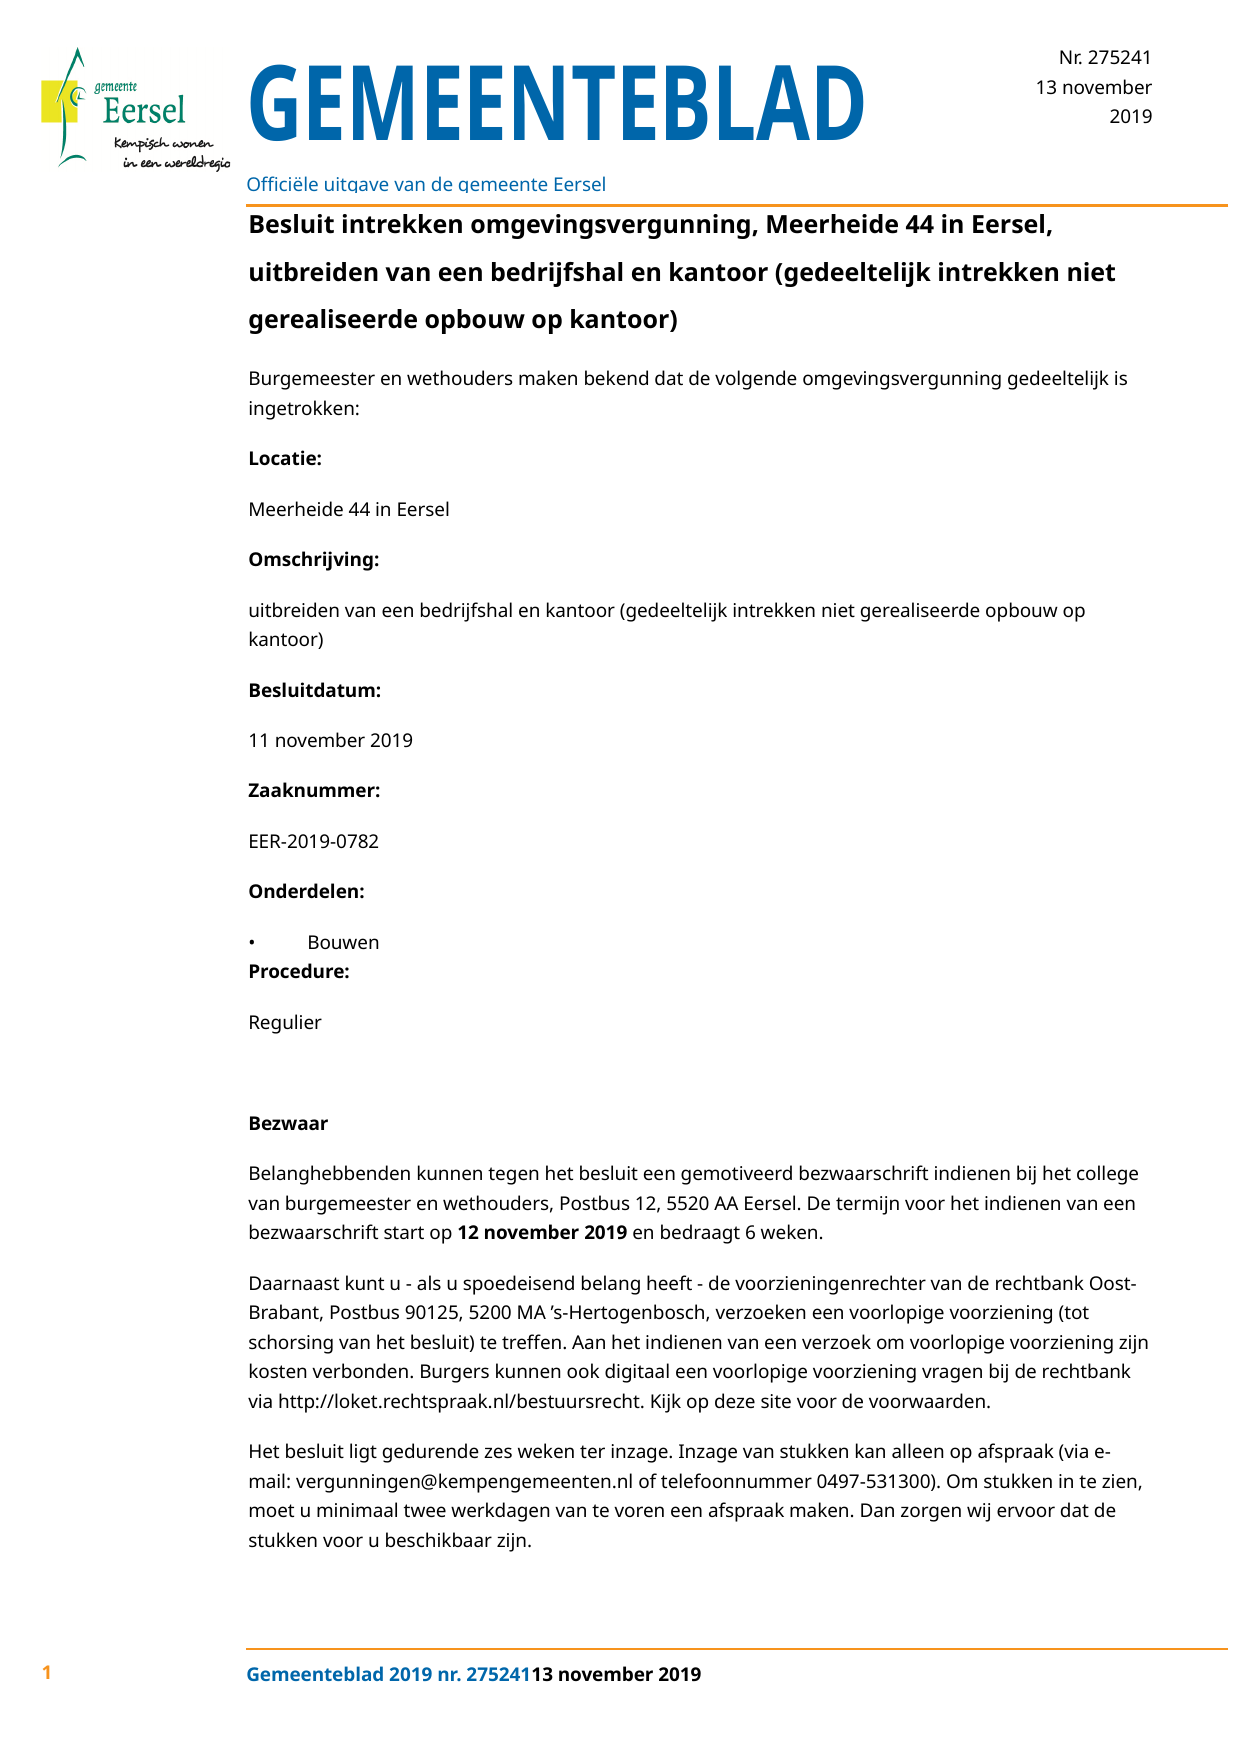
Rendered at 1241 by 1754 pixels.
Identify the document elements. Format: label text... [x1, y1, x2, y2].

text Bezwaar [248, 1110, 1152, 1135]
text Regulier [248, 1009, 1152, 1034]
text EER-2019-0782 [248, 828, 1152, 854]
text Onderdelen: [248, 878, 1152, 904]
text 11 november 2019 [248, 727, 1152, 753]
text Procedure: [248, 958, 1152, 984]
text Omschrijving: [248, 546, 1152, 572]
text Locatie: [248, 446, 1152, 471]
text Het besluit ligt gedurende zes weken ter inzage. Inzage van stukken kan alleen op afspraak (via e-mail: vergunningen@kempengemeenten.nl of telefoonnummer 0497-531300). Om stukken in te zien, moet u minimaal twee werkdagen van te voren een afspraak maken. Dan zorgen wij ervoor dat de stukken voor u beschikbaar zijn. [248, 1438, 1152, 1553]
picture [41, 47, 231, 172]
text Zaaknummer: [248, 778, 1152, 803]
text Besluit intrekken omgevingsvergunning, Meerheide 44 in Eersel, uitbreiden van een bedrijfshal en kantoor (gedeeltelijk intrekken niet gerealiseerde opbouw op kantoor) [248, 207, 1152, 336]
text Daarnaast kunt u - als u spoedeisend belang heeft - de voorzieningenrechter van de rechtbank Oost-Brabant, Postbus 90125, 5200 MA ’s-Hertogenbosch, verzoeken een voorlopige voorziening (tot schorsing van het besluit) te treffen. Aan het indienen van een verzoek om voorlopige voorziening zijn kosten verbonden. Burgers kunnen ook digitaal een voorlopige voorziening vragen bij de rechtbank via http://loket.rechtspraak.nl/bestuursrecht. Kijk op deze site voor de voorwaarden. [248, 1270, 1152, 1414]
list Bouwen [248, 929, 1152, 954]
text Meerheide 44 in Eersel [248, 496, 1152, 522]
text Burgemeester en wethouders maken bekend dat de volgende omgevingsvergunning gedeeltelijk is ingetrokken: [248, 366, 1152, 421]
text Belanghebbenden kunnen tegen het besluit een gemotiveerd bezwaarschrift indienen bij het college van burgemeester en wethouders, Postbus 12, 5520 AA Eersel. De termijn voor het indienen van een bezwaarschrift start op 12 november 2019 en bedraagt 6 weken. [248, 1160, 1152, 1245]
text uitbreiden van een bedrijfshal en kantoor (gedeeltelijk intrekken niet gerealiseerde opbouw op kantoor) [248, 597, 1152, 652]
text Besluitdatum: [248, 677, 1152, 702]
